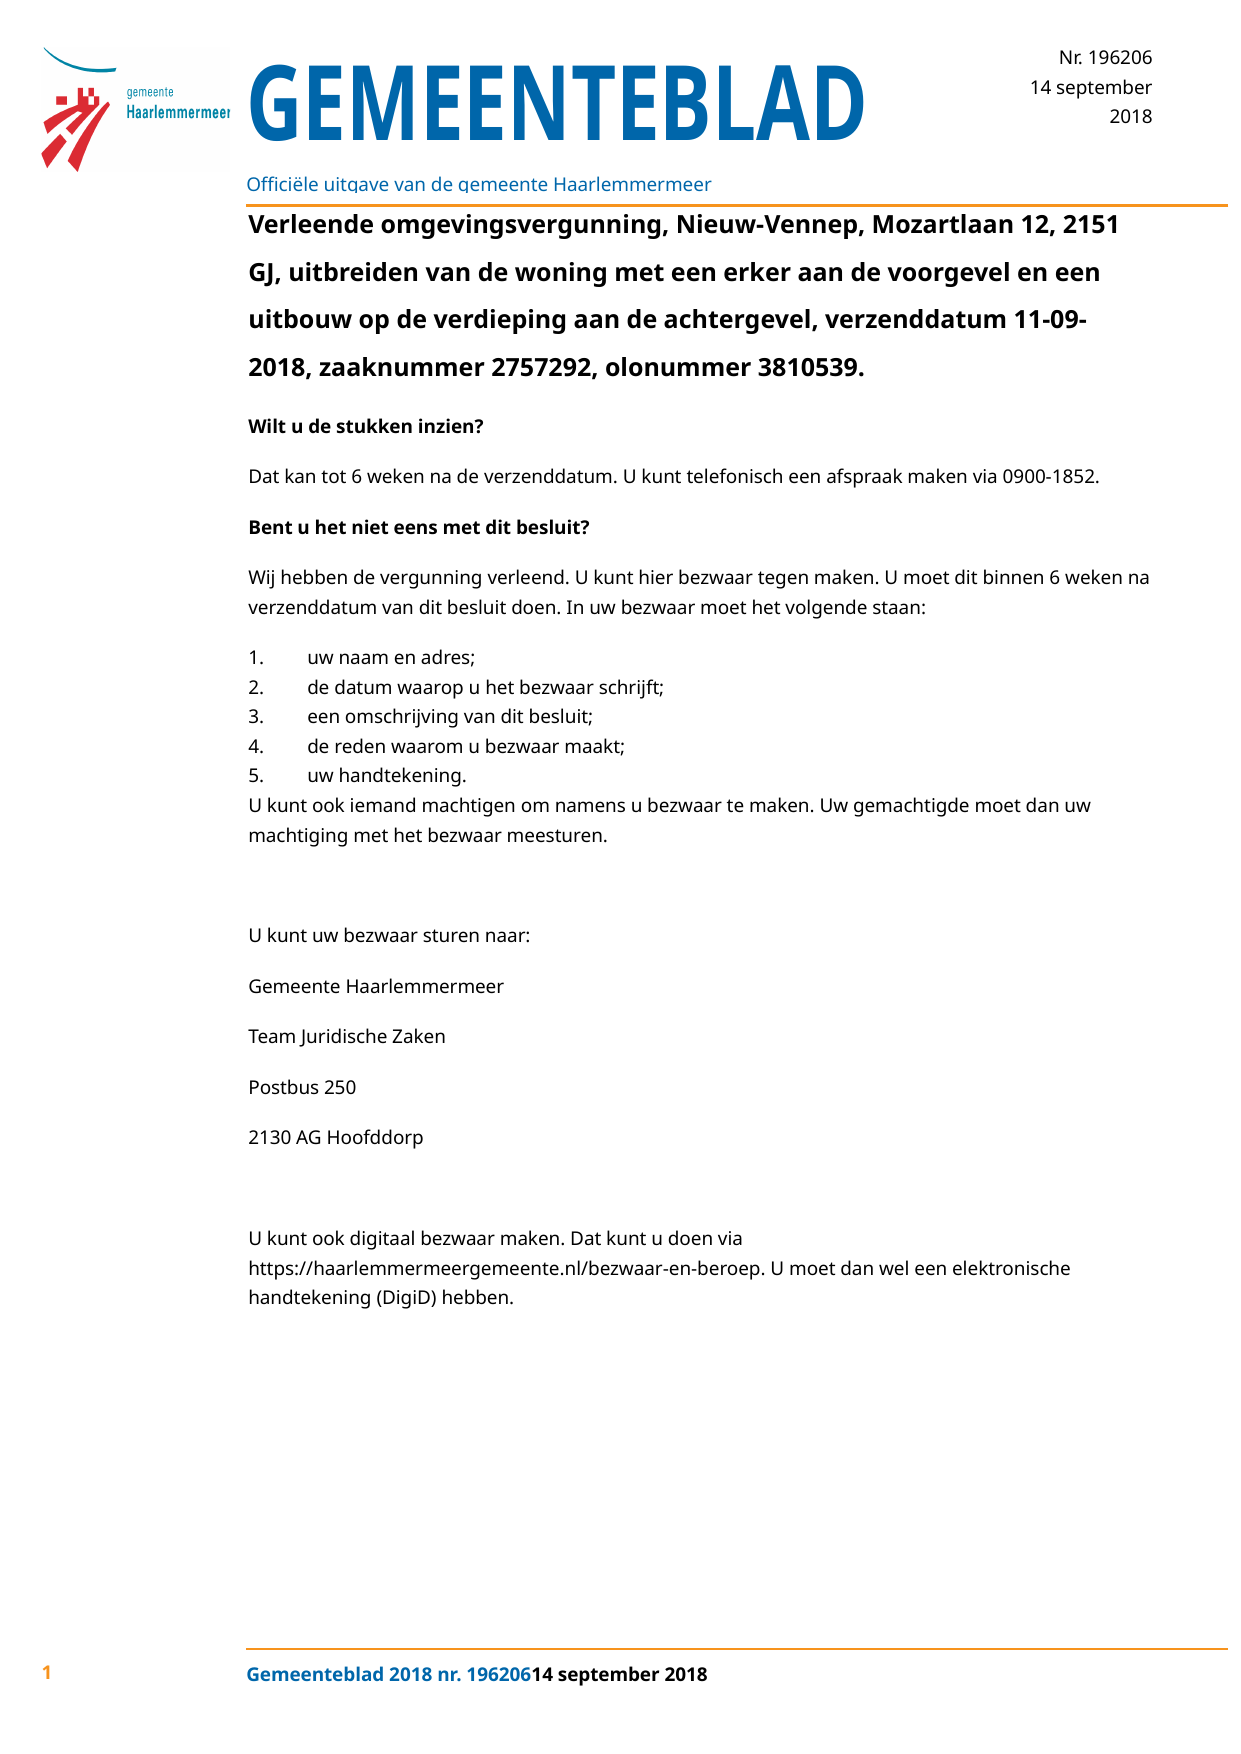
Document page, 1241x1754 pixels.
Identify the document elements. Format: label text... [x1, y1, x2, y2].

list een omschrijving van dit besluit; [248, 703, 1152, 729]
list uw handtekening. [248, 763, 1152, 788]
text U kunt uw bezwaar sturen naar: [248, 923, 1152, 948]
picture [41, 47, 231, 172]
list de datum waarop u het bezwaar schrijft; [248, 674, 1152, 700]
text U kunt ook digitaal bezwaar maken. Dat kunt u doen via https://haarlemmermeergemeente.nl/bezwaar-en-beroep. U moet dan wel een elektronische handtekening (DigiD) hebben. [248, 1225, 1152, 1310]
text Wij hebben de vergunning verleend. U kunt hier bezwaar tegen maken. U moet dit binnen 6 weken na verzenddatum van dit besluit doen. In uw bezwaar moet het volgende staan: [248, 564, 1152, 620]
text Verleende omgevingsvergunning, Nieuw-Vennep, Mozartlaan 12, 2151 GJ, uitbreiden van de woning met een erker aan de voorgevel en een uitbouw op de verdieping aan de achtergevel, verzenddatum 11-09-2018, zaaknummer 2757292, olonummer 3810539. [248, 207, 1152, 384]
list uw naam en adres; [248, 644, 1152, 670]
text Wilt u de stukken inzien? [248, 413, 1152, 439]
text 2130 AG Hoofddorp [248, 1124, 1152, 1150]
list de reden waarom u bezwaar maakt; [248, 733, 1152, 759]
text U kunt ook iemand machtigen om namens u bezwaar te maken. Uw gemachtigde moet dan uw machtiging met het bezwaar meesturen. [248, 792, 1152, 848]
text Team Juridische Zaken [248, 1023, 1152, 1049]
text Gemeente Haarlemmermeer [248, 973, 1152, 999]
text Dat kan tot 6 weken na de verzenddatum. U kunt telefonisch een afspraak maken via 0900-1852. [248, 463, 1152, 489]
text Postbus 250 [248, 1074, 1152, 1100]
text Bent u het niet eens met dit besluit? [248, 514, 1152, 540]
